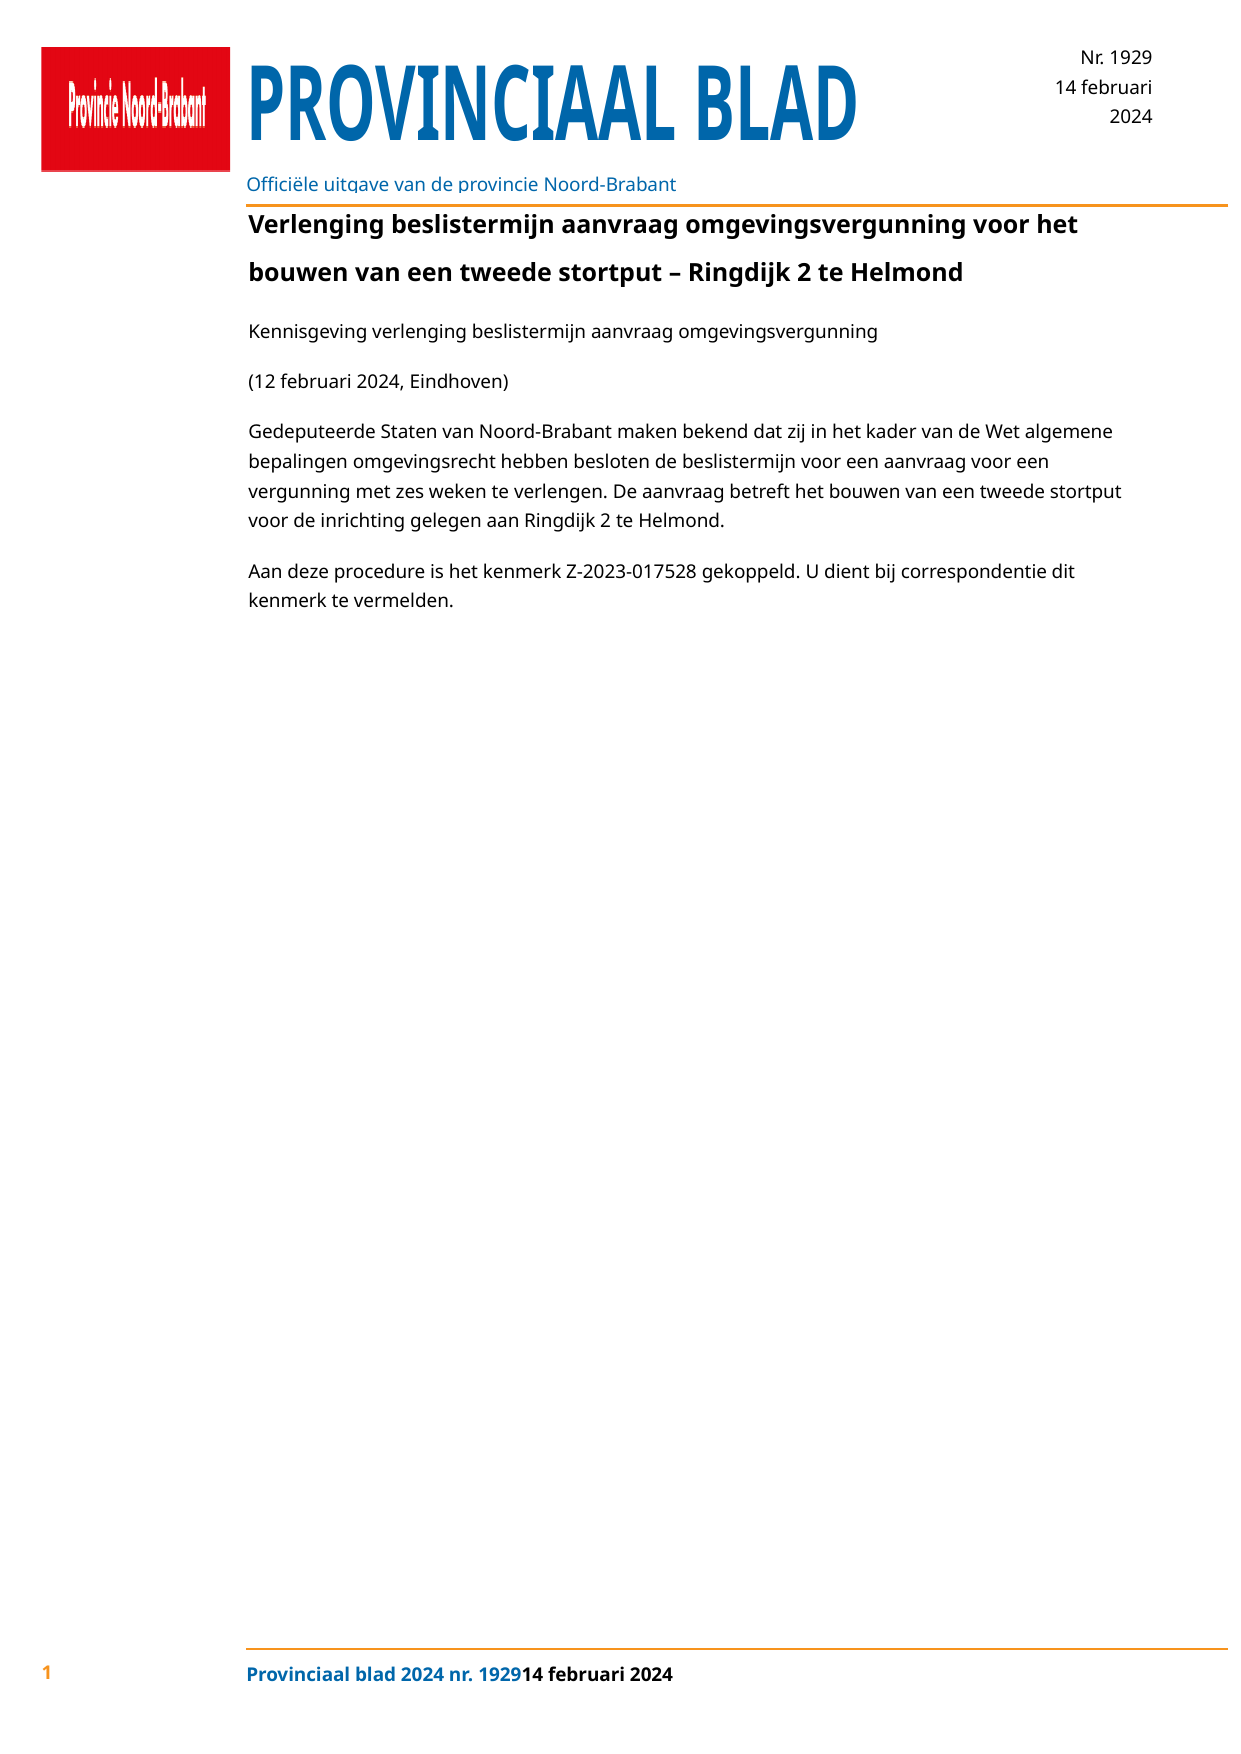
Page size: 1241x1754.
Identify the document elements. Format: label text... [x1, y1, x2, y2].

text Aan deze procedure is het kenmerk Z-2023-017528 gekoppeld. U dient bij correspondentie dit kenmerk te vermelden. [248, 558, 1152, 613]
text Kennisgeving verlenging beslistermijn aanvraag omgevingsvergunning [248, 318, 1152, 344]
text Verlenging beslistermijn aanvraag omgevingsvergunning voor het bouwen van een tweede stortput – Ringdijk 2 te Helmond [248, 207, 1152, 288]
text (12 februari 2024, Eindhoven) [248, 368, 1152, 394]
text Gedeputeerde Staten van Noord-Brabant maken bekend dat zij in het kader van de Wet algemene bepalingen omgevingsrecht hebben besloten de beslistermijn voor een aanvraag voor een vergunning met zes weken te verlengen. De aanvraag betreft het bouwen van een tweede stortput voor de inrichting gelegen aan Ringdijk 2 te Helmond. [248, 419, 1152, 533]
picture [41, 47, 231, 172]
